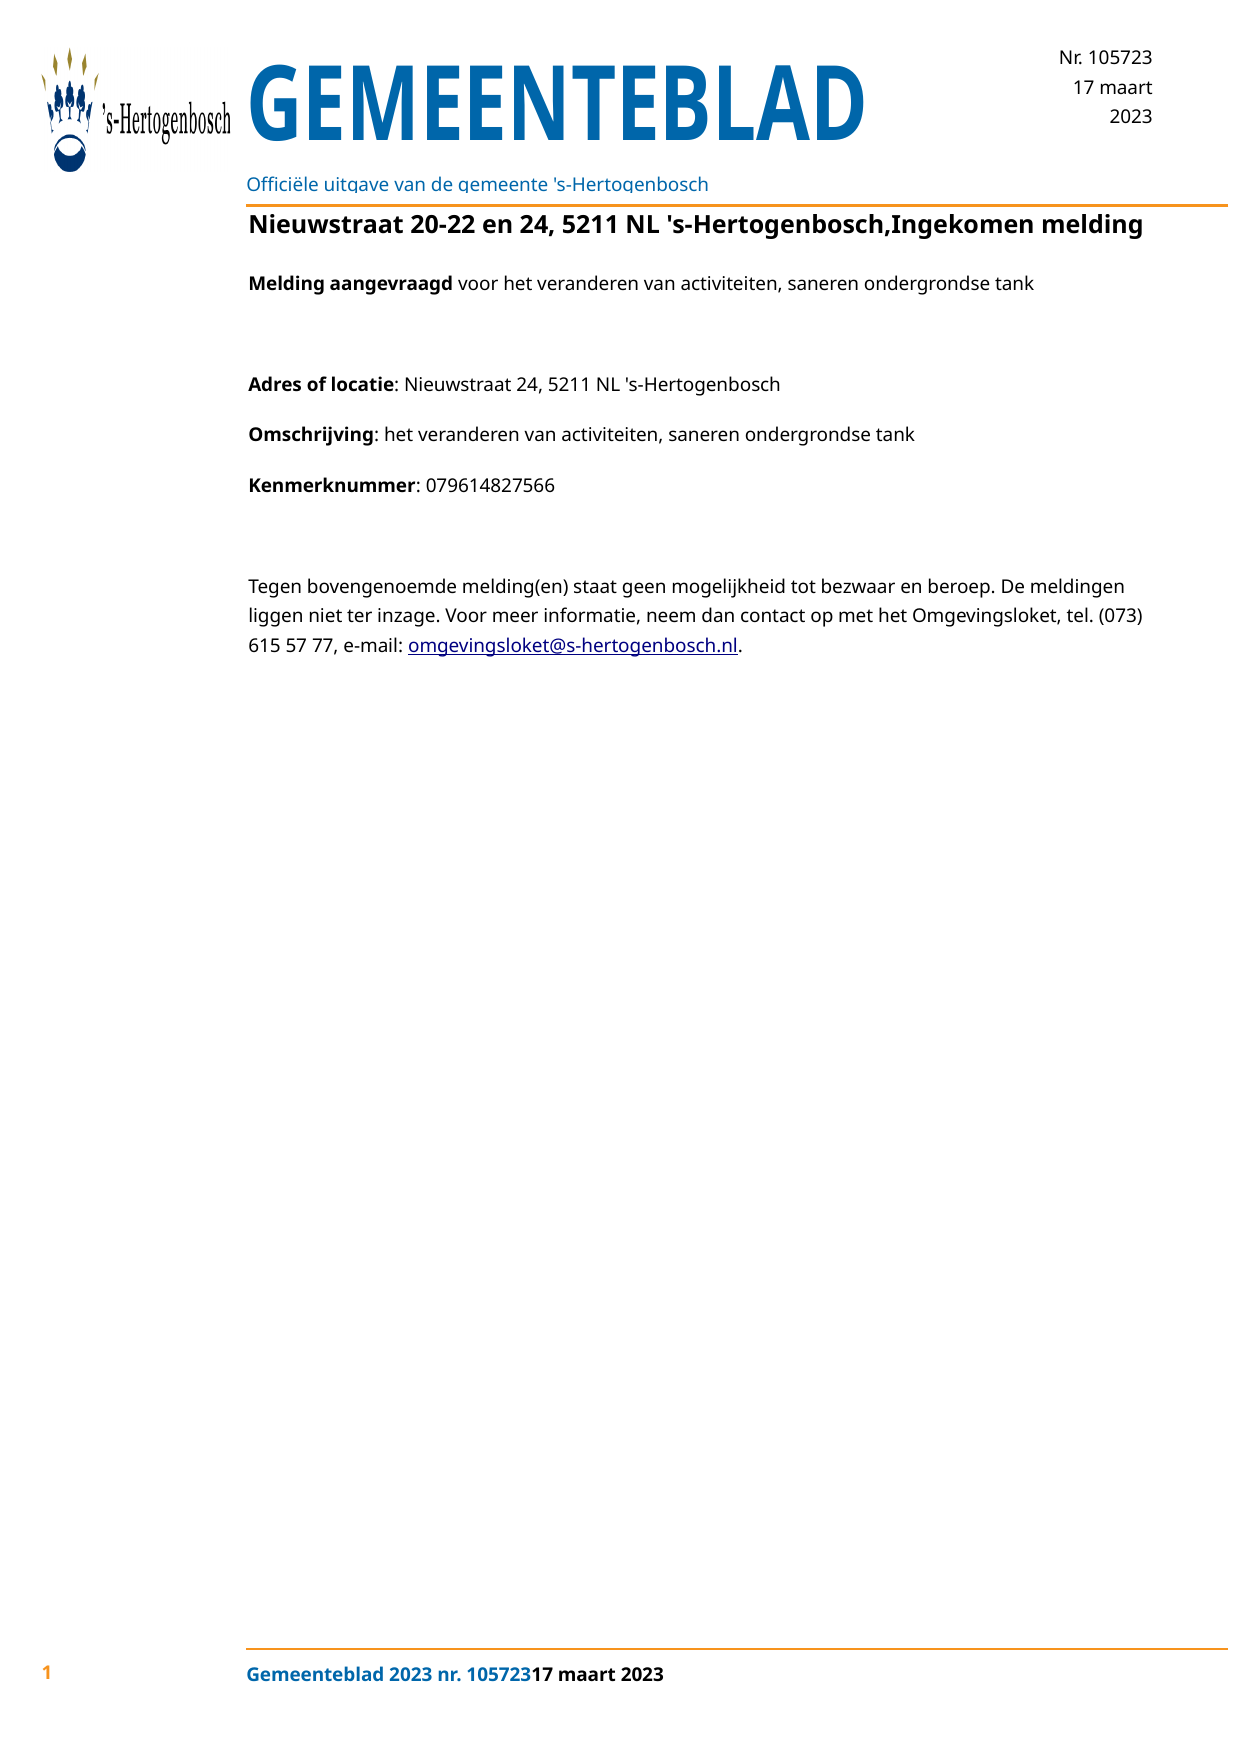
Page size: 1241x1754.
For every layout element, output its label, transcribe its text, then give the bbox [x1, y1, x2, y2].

text Nieuwstraat 20-22 en 24, 5211 NL 's-Hertogenbosch,Ingekomen melding [248, 207, 1152, 241]
picture [41, 47, 231, 172]
text Tegen bovengenoemde melding(en) staat geen mogelijkheid tot bezwaar en beroep. De meldingen liggen niet ter inzage. Voor meer informatie, neem dan contact op met het Omgevingsloket, tel. (073) 615 57 77, e-mail: omgevingsloket@s-hertogenbosch.nl. [248, 573, 1152, 658]
text Melding aangevraagd voor het veranderen van activiteiten, saneren ondergrondse tank [248, 270, 1152, 296]
text Adres of locatie: Nieuwstraat 24, 5211 NL 's-Hertogenbosch [248, 371, 1152, 397]
text Omschrijving: het veranderen van activiteiten, saneren ondergrondse tank [248, 422, 1152, 447]
text Kenmerknummer: 079614827566 [248, 472, 1152, 498]
